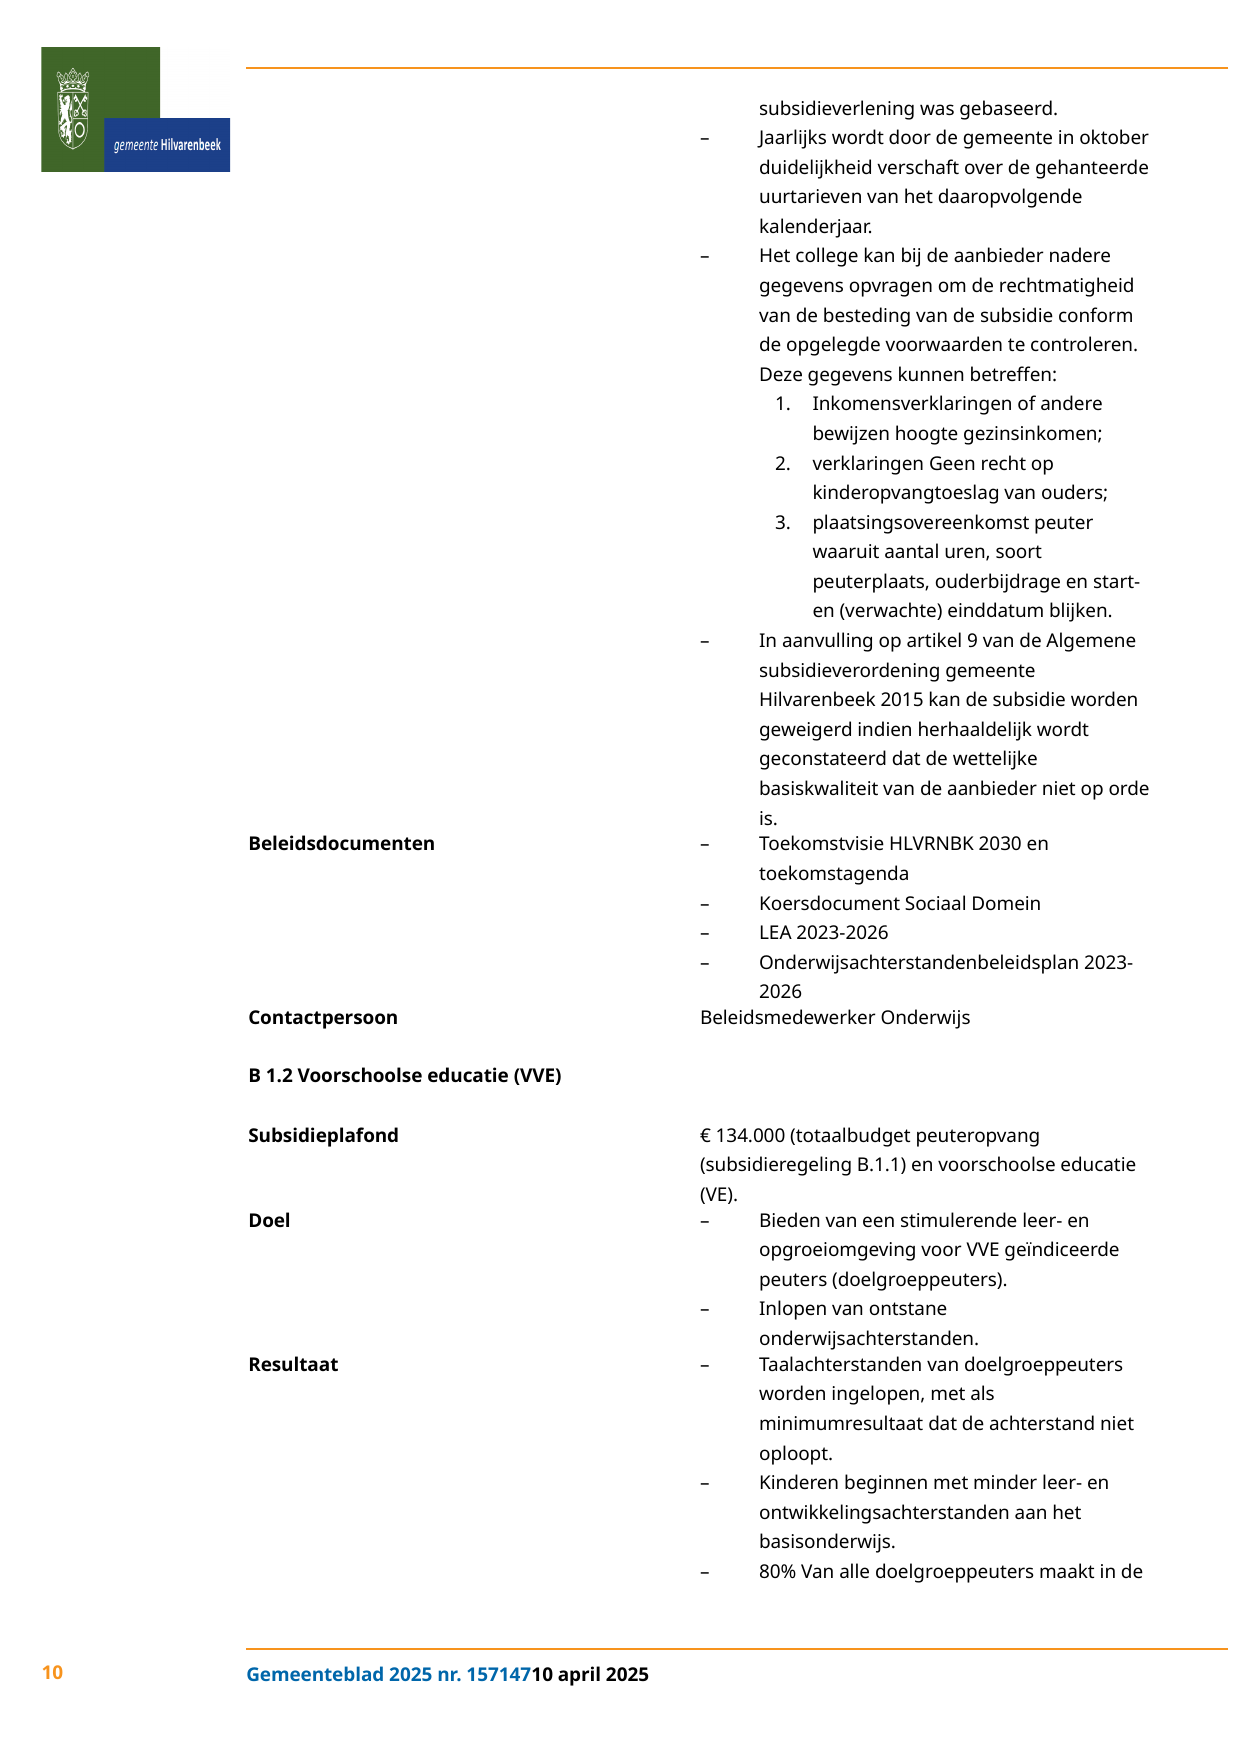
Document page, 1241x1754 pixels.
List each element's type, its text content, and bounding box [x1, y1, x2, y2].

table_cell Bieden van een stimulerende leer- en opgroeiomgeving voor VVE geïndiceerde peuters (doelgroeppeuters). Inlopen van ontstane onderwijsachterstanden. [700, 1207, 1152, 1351]
text B 1.2 Voorschoolse educatie (VVE) [248, 1063, 1152, 1088]
table_cell Resultaat [248, 1351, 700, 1584]
table_cell Doel [248, 1207, 700, 1351]
table_header Subsidieplafond [248, 1122, 700, 1207]
table_cell subsidieverlening was gebaseerd. Jaarlijks wordt door de gemeente in oktober duidelijkheid verschaft over de gehanteerde uurtarieven van het daaropvolgende kalenderjaar. Het college kan bij de aanbieder nadere gegevens opvragen om de rechtmatigheid van de besteding van de subsidie conform de opgelegde voorwaarden te controleren. Deze gegevens kunnen betreffen: Inkomensverklaringen of andere bewijzen hoogte gezinsinkomen; verklaringen Geen recht op kinderopvangtoeslag van ouders; plaatsingsovereenkomst peuter waaruit aantal uren, soort peuterplaats, ouderbijdrage en start- en (verwachte) einddatum blijken. In aanvulling op artikel 9 van de Algemene subsidieverordening gemeente Hilvarenbeek 2015 kan de subsidie worden geweigerd indien herhaaldelijk wordt geconstateerd dat de wettelijke basiskwaliteit van de aanbieder niet op orde is. [700, 95, 1152, 831]
picture [41, 47, 231, 172]
table_cell Beleidsdocumenten [248, 831, 700, 1004]
table_header € 134.000 (totaalbudget peuteropvang (subsidieregeling B.1.1) en voorschoolse educatie (VE). [700, 1122, 1152, 1207]
table_cell Contactpersoon [248, 1004, 700, 1030]
table_cell Toekomstvisie HLVRNBK 2030 en toekomstagenda Koersdocument Sociaal Domein LEA 2023-2026 Onderwijsachterstandenbeleidsplan 2023-2026 [700, 831, 1152, 1004]
table_cell Beleidsmedewerker Onderwijs [700, 1004, 1152, 1030]
table_cell [248, 95, 700, 831]
table_cell Taalachterstanden van doelgroeppeuters worden ingelopen, met als minimumresultaat dat de achterstand niet oploopt. Kinderen beginnen met minder leer- en ontwikkelingsachterstanden aan het basisonderwijs. 80% Van alle doelgroeppeuters maakt in de [700, 1351, 1152, 1584]
